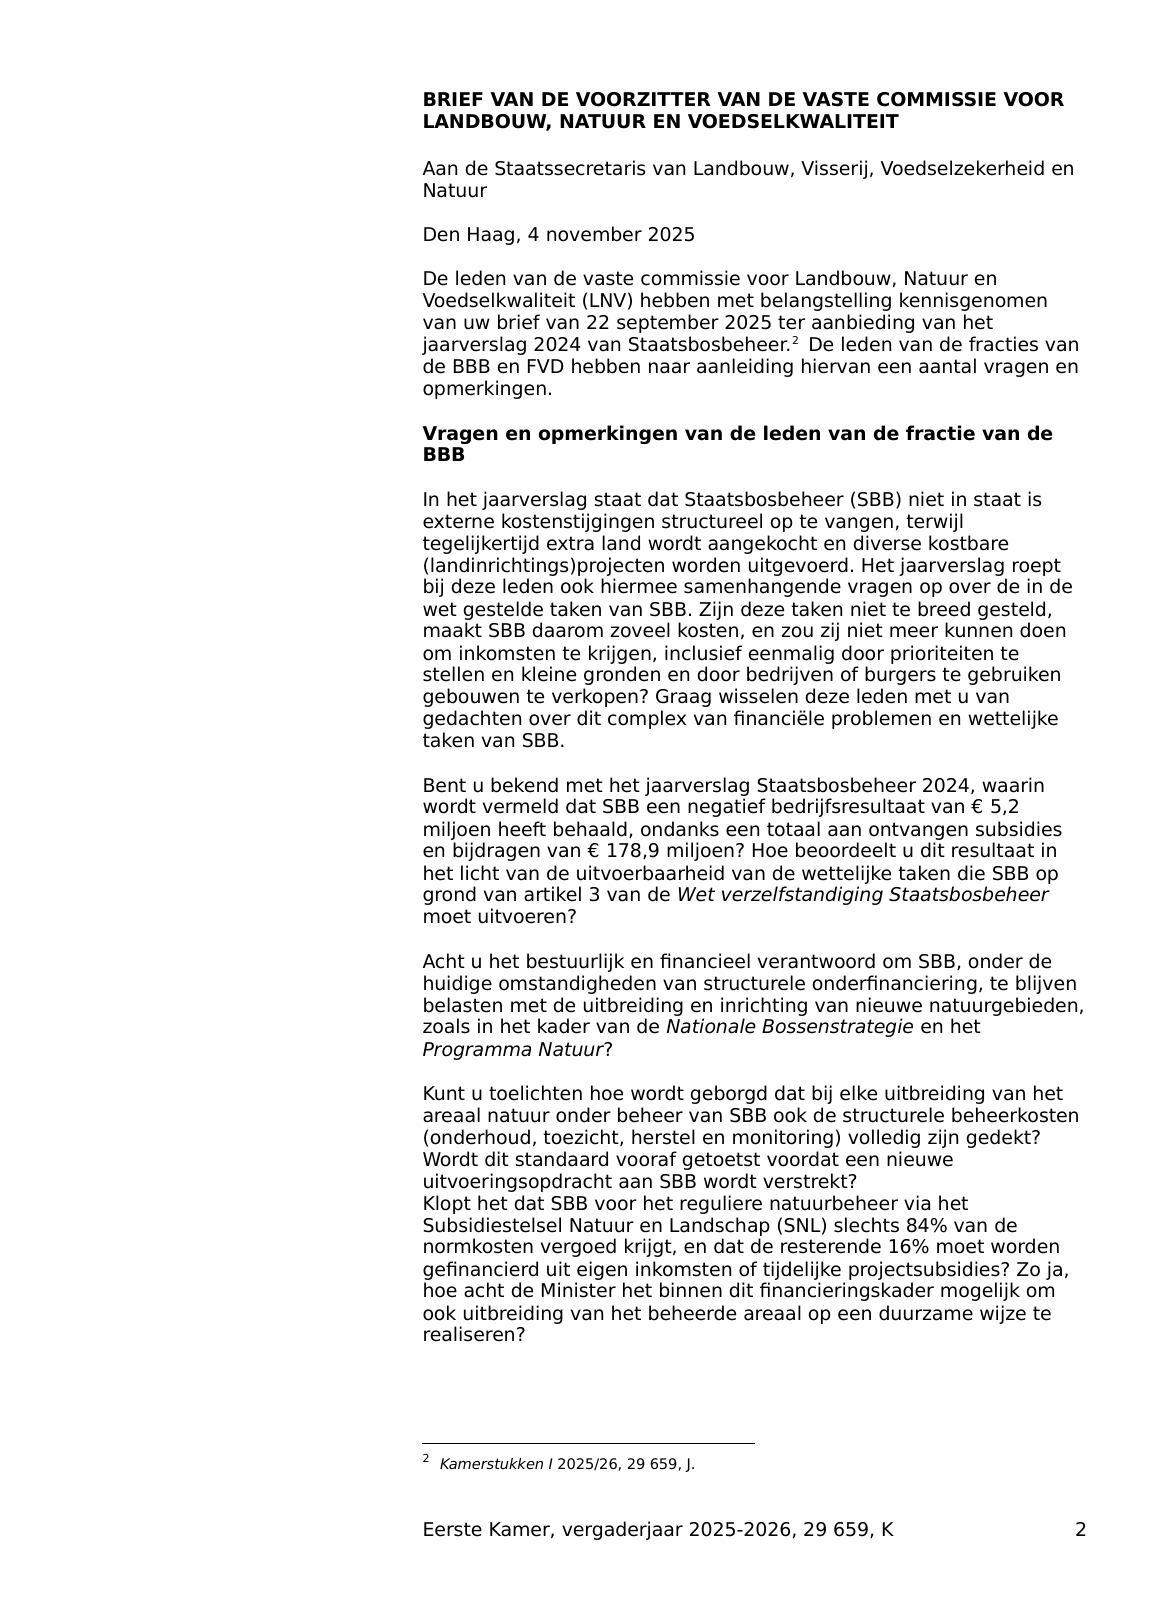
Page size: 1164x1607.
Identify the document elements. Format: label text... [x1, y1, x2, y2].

text Klopt het dat SBB voor het reguliere natuurbeheer via het Subsidiestelsel Natuur en Landschap (SNL) slechts 84% van de normkosten vergoed krijgt, en dat de resterende 16% moet worden gefinancierd uit eigen inkomsten of tijdelijke projectsubsidies? Zo ja, hoe acht de Minister het binnen dit financieringskader mogelijk om ook uitbreiding van het beheerde areaal op een duurzame wijze te realiseren? [422, 1192, 1087, 1346]
text Kamerstukken I 2025/26, 29 659, J. [422, 1452, 1087, 1474]
text De leden van de vaste commissie voor Landbouw, Natuur en Voedselkwaliteit (LNV) hebben met belangstelling kennisgenomen van uw brief van 22 september 2025 ter aanbieding van het jaarverslag 2024 van Staatsbosbeheer. De leden van de fracties van de BBB en FVD hebben naar aanleiding hiervan een aantal vragen en opmerkingen. [422, 268, 1087, 400]
subtitle BRIEF VAN DE VOORZITTER VAN DE VASTE COMMISSIE VOOR LANDBOUW, NATUUR EN VOEDSELKWALITEIT [422, 89, 1087, 133]
subtitle Vragen en opmerkingen van de leden van de fractie van de BBB [422, 422, 1087, 466]
text Kunt u toelichten hoe wordt geborgd dat bij elke uitbreiding van het areaal natuur onder beheer van SBB ook de structurele beheerkosten (onderhoud, toezicht, herstel en monitoring) volledig zijn gedekt? Wordt dit standaard vooraf getoetst voordat een nieuwe uitvoeringsopdracht aan SBB wordt verstrekt? [422, 1083, 1087, 1192]
text Bent u bekend met het jaarverslag Staatsbosbeheer 2024, waarin wordt vermeld dat SBB een negatief bedrijfsresultaat van € 5,2 miljoen heeft behaald, ondanks een totaal aan ontvangen subsidies en bijdragen van € 178,9 miljoen? Hoe beoordeelt u dit resultaat in het licht van de uitvoerbaarheid van de wettelijke taken die SBB op grond van artikel 3 van de Wet verzelfstandiging Staatsbosbeheer moet uitvoeren? [422, 774, 1087, 928]
text Aan de Staatssecretaris van Landbouw, Visserij, Voedselzekerheid en Natuur [422, 158, 1087, 202]
text Den Haag, 4 november 2025 [422, 224, 1087, 246]
text In het jaarverslag staat dat Staatsbosbeheer (SBB) niet in staat is externe kostenstijgingen structureel op te vangen, terwijl tegelijkertijd extra land wordt aangekocht en diverse kostbare (landinrichtings)projecten worden uitgevoerd. Het jaarverslag roept bij deze leden ook hiermee samenhangende vragen op over de in de wet gestelde taken van SBB. Zijn deze taken niet te breed gesteld, maakt SBB daarom zoveel kosten, en zou zij niet meer kunnen doen om inkomsten te krijgen, inclusief eenmalig door prioriteiten te stellen en kleine gronden en door bedrijven of burgers te gebruiken gebouwen te verkopen? Graag wisselen deze leden met u van gedachten over dit complex van financiële problemen en wettelijke taken van SBB. [422, 488, 1087, 752]
text Acht u het bestuurlijk en financieel verantwoord om SBB, onder de huidige omstandigheden van structurele onderfinanciering, te blijven belasten met de uitbreiding en inrichting van nieuwe natuurgebieden, zoals in het kader van de Nationale Bossenstrategie en het Programma Natuur? [422, 951, 1087, 1060]
